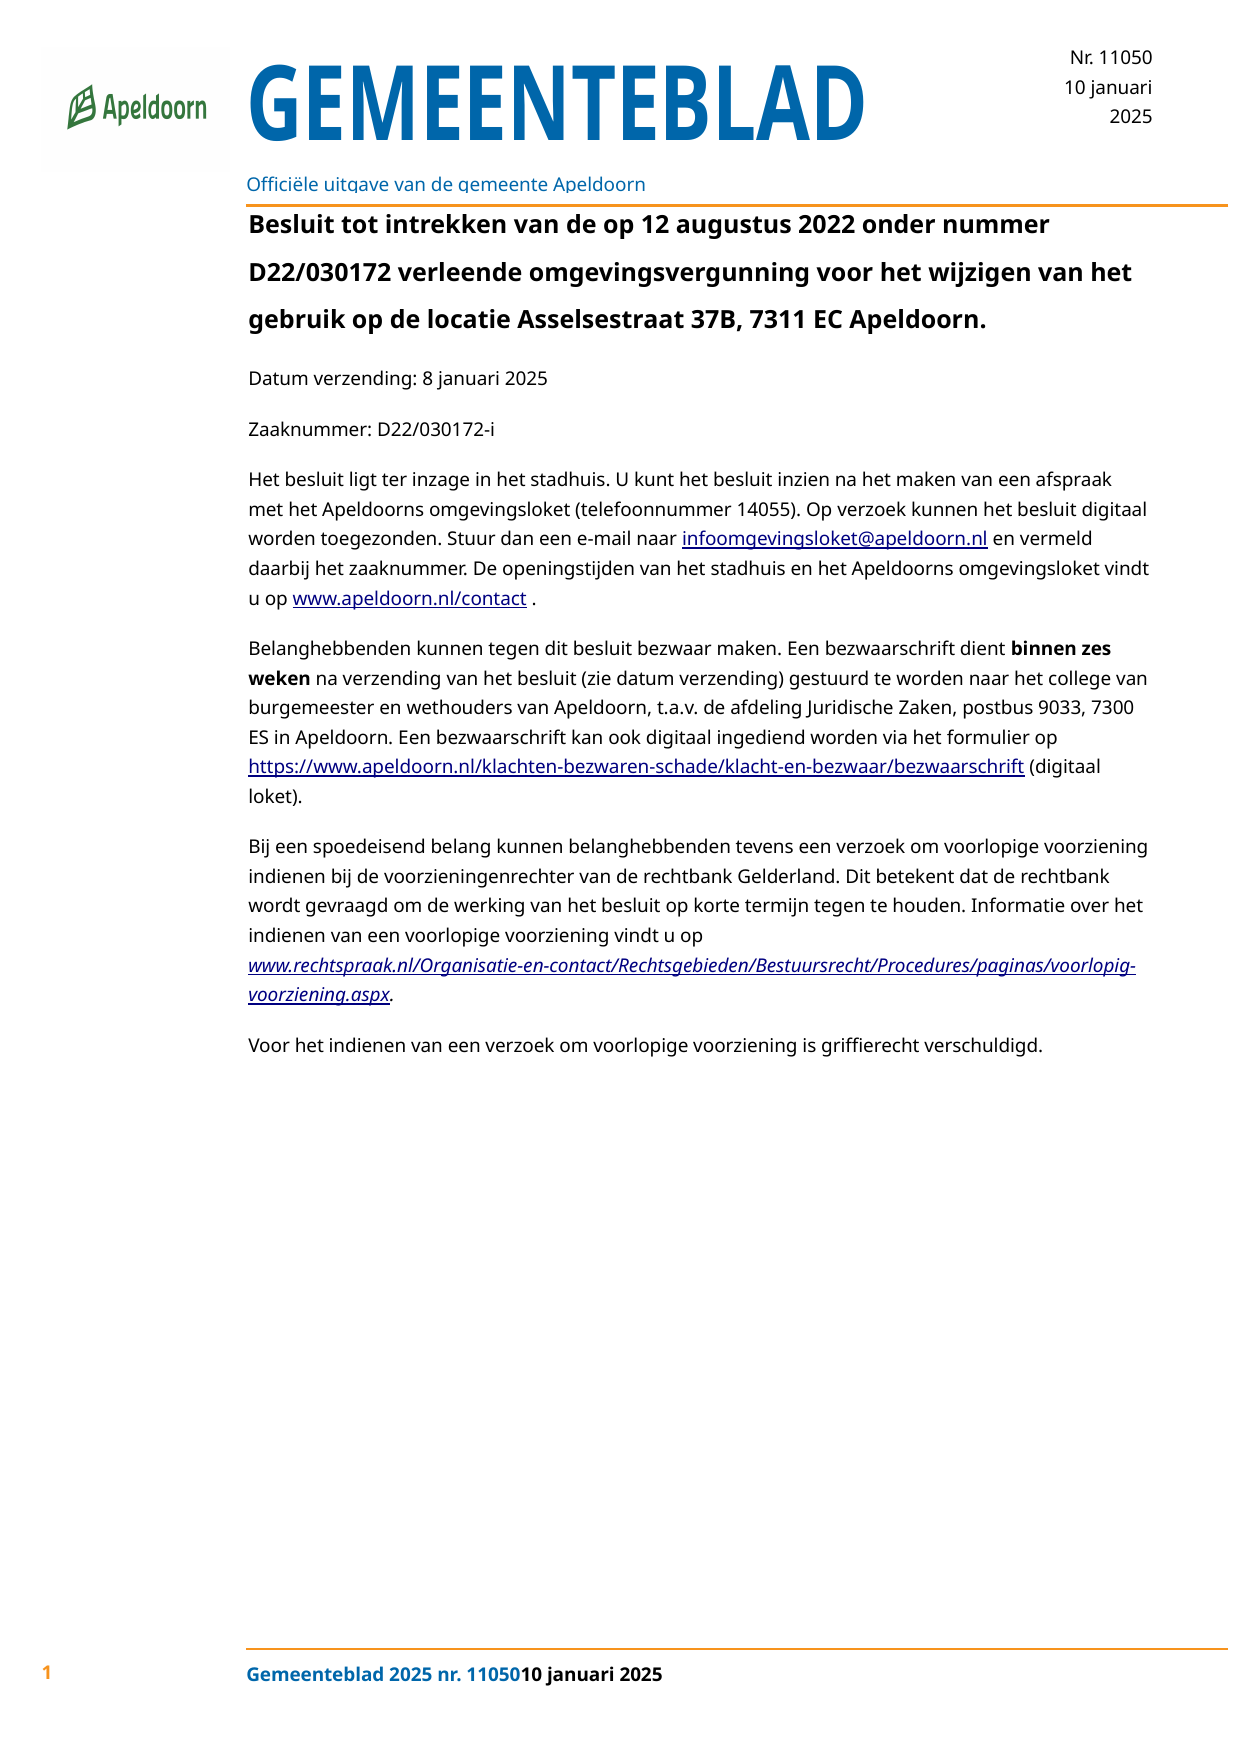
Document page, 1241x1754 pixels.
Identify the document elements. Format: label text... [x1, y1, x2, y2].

text Datum verzending: 8 januari 2025 [248, 366, 1152, 391]
text Voor het indienen van een verzoek om voorlopige voorziening is griffierecht verschuldigd. [248, 1032, 1152, 1057]
text Belanghebbenden kunnen tegen dit besluit bezwaar maken. Een bezwaarschrift dient binnen zes weken na verzending van het besluit (zie datum verzending) gestuurd te worden naar het college van burgemeester en wethouders van Apeldoorn, t.a.v. de afdeling Juridische Zaken, postbus 9033, 7300 ES in Apeldoorn. Een bezwaarschrift kan ook digitaal ingediend worden via het formulier op https://www.apeldoorn.nl/klachten-bezwaren-schade/klacht-en-bezwaar/bezwaarschrift (digitaal loket). [248, 635, 1152, 809]
text Bij een spoedeisend belang kunnen belanghebbenden tevens een verzoek om voorlopige voorziening indienen bij de voorzieningenrechter van de rechtbank Gelderland. Dit betekent dat de rechtbank wordt gevraagd om de werking van het besluit op korte termijn tegen te houden. Informatie over het indienen van een voorlopige voorziening vindt u op www.rechtspraak.nl/Organisatie-en-contact/Rechtsgebieden/Bestuursrecht/Procedures/paginas/voorlopig-voorziening.aspx. [248, 833, 1152, 1007]
picture [41, 47, 231, 172]
text Zaaknummer: D22/030172-i [248, 416, 1152, 442]
text Het besluit ligt ter inzage in het stadhuis. U kunt het besluit inzien na het maken van een afspraak met het Apeldoorns omgevingsloket (telefoonnummer 14055). Op verzoek kunnen het besluit digitaal worden toegezonden. Stuur dan een e-mail naar infoomgevingsloket@apeldoorn.nl en vermeld daarbij het zaaknummer. De openingstijden van het stadhuis en het Apeldoorns omgevingsloket vindt u op www.apeldoorn.nl/contact . [248, 466, 1152, 610]
text Besluit tot intrekken van de op 12 augustus 2022 onder nummer D22/030172 verleende omgevingsvergunning voor het wijzigen van het gebruik op de locatie Asselsestraat 37B, 7311 EC Apeldoorn. [248, 207, 1152, 336]
